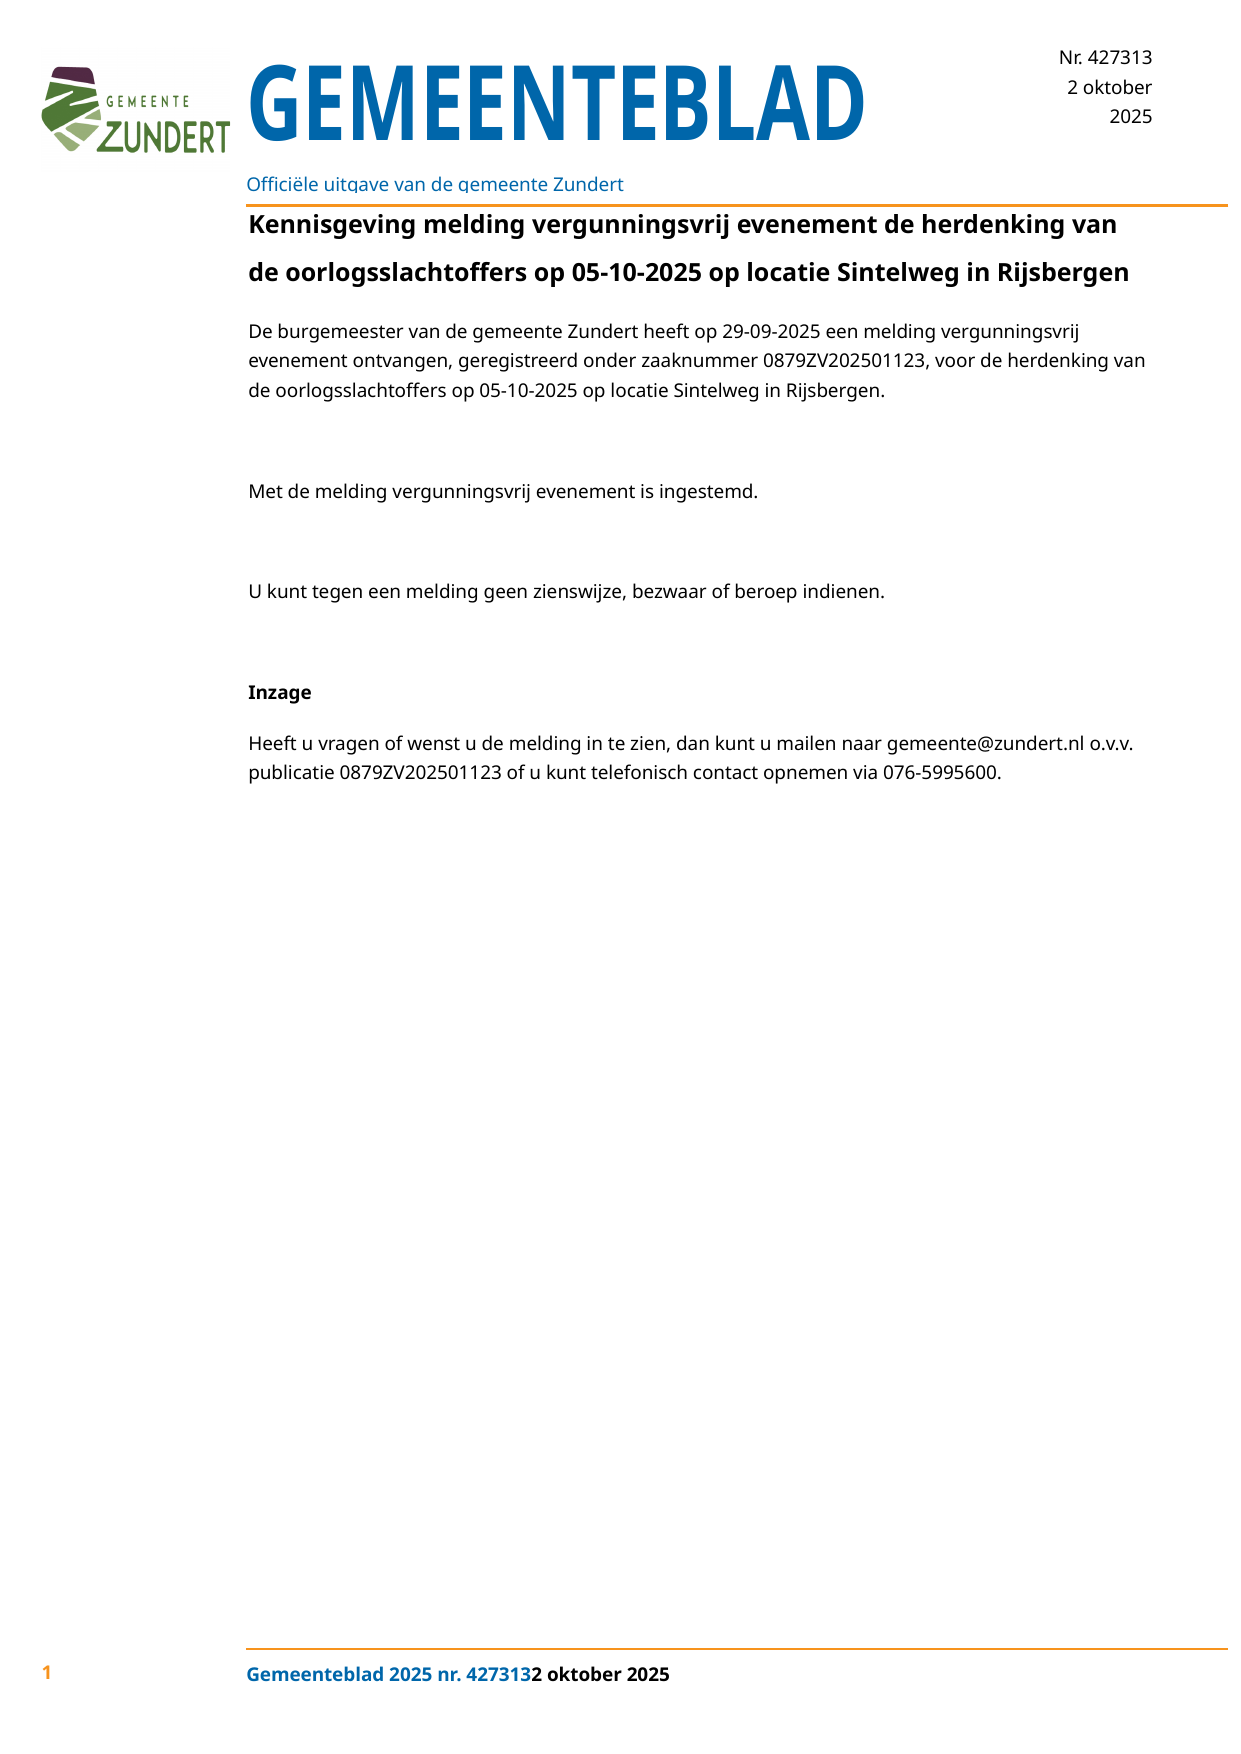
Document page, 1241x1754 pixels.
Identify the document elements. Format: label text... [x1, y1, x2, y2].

text De burgemeester van de gemeente Zundert heeft op 29-09-2025 een melding vergunningsvrij evenement ontvangen, geregistreerd onder zaaknummer 0879ZV202501123, voor de herdenking van de oorlogsslachtoffers op 05-10-2025 op locatie Sintelweg in Rijsbergen. [248, 318, 1152, 403]
picture [41, 47, 231, 172]
text Met de melding vergunningsvrij evenement is ingestemd. [248, 478, 1152, 504]
text Kennisgeving melding vergunningsvrij evenement de herdenking van de oorlogsslachtoffers op 05-10-2025 op locatie Sintelweg in Rijsbergen [248, 207, 1152, 288]
text U kunt tegen een melding geen zienswijze, bezwaar of beroep indienen. [248, 579, 1152, 604]
text Inzage [248, 679, 1152, 705]
text Heeft u vragen of wenst u de melding in te zien, dan kunt u mailen naar gemeente@zundert.nl o.v.v. publicatie 0879ZV202501123 of u kunt telefonisch contact opnemen via 076-5995600. [248, 730, 1152, 785]
